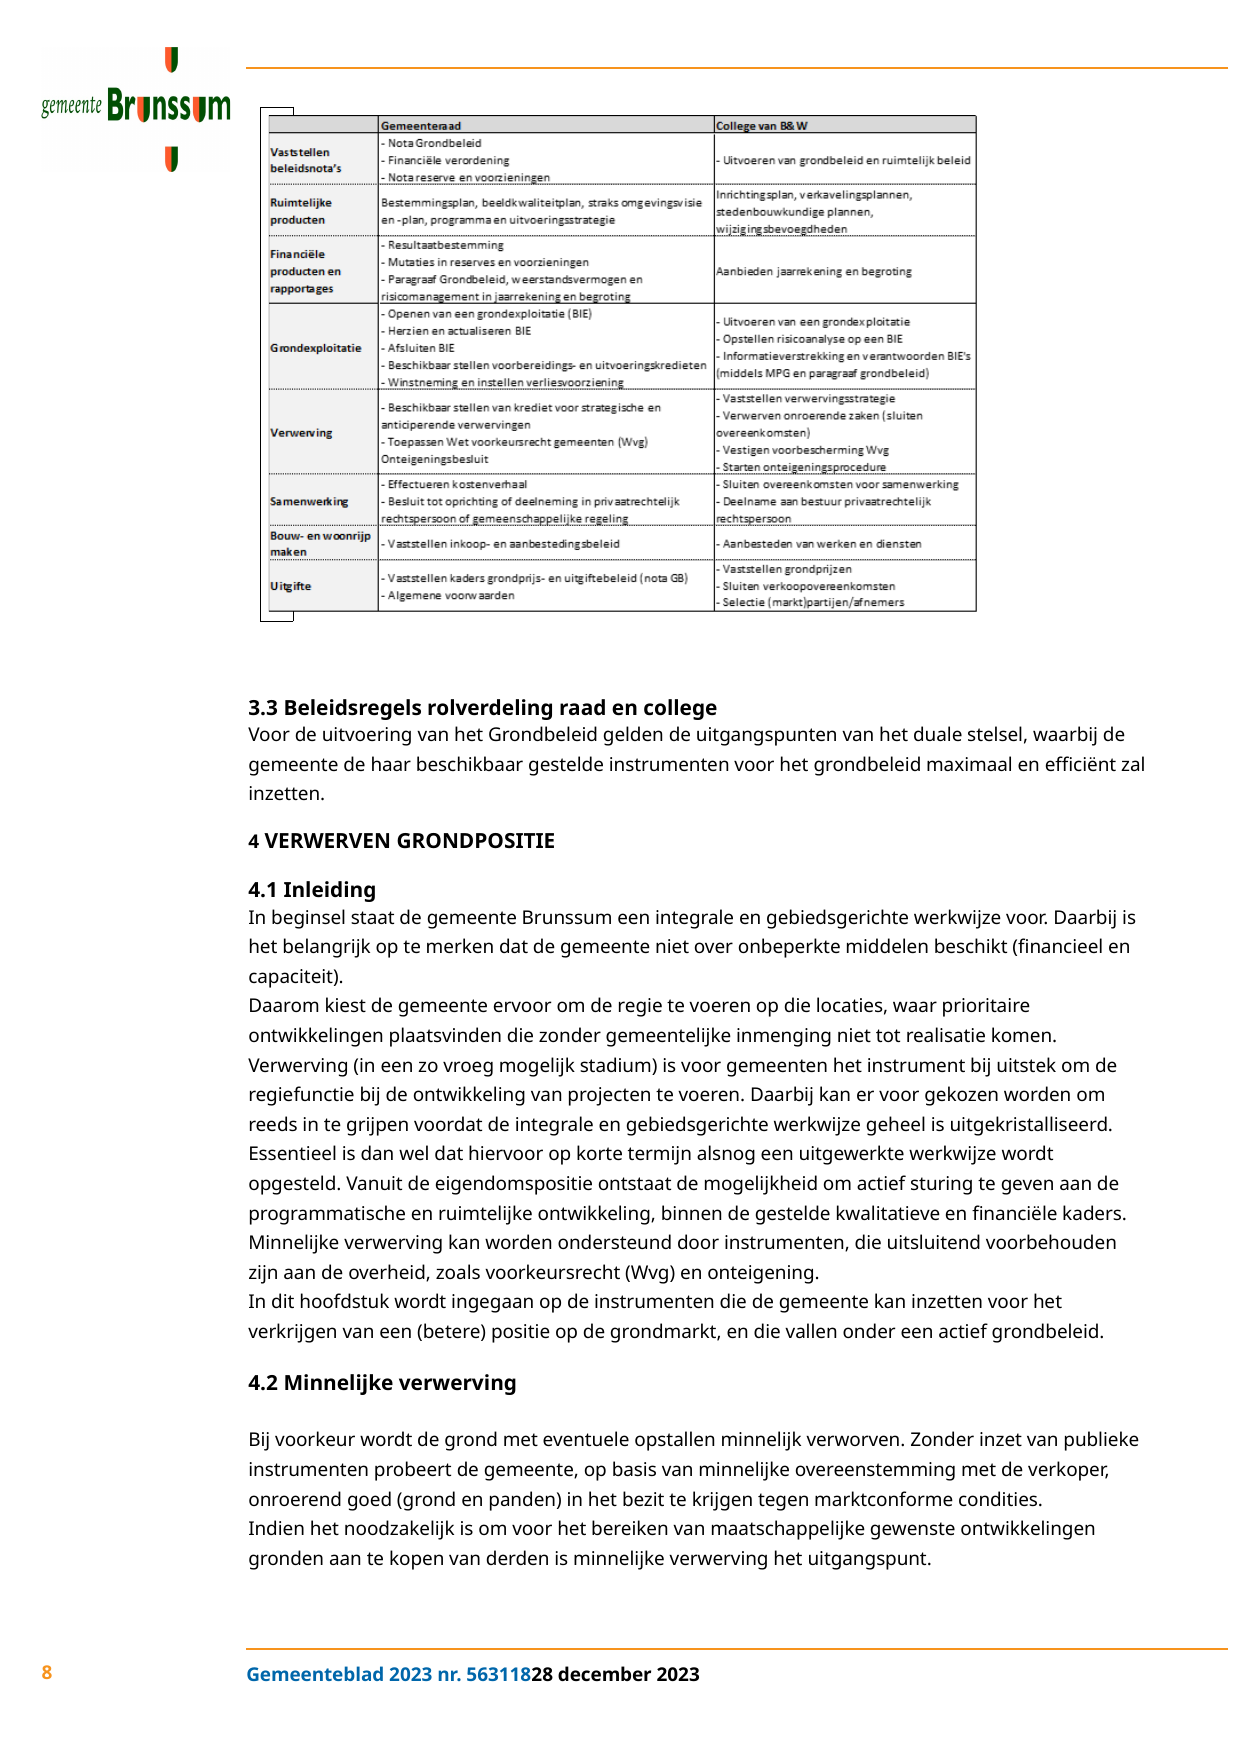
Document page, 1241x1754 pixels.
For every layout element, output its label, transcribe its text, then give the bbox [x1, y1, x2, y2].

text In dit hoofdstuk wordt ingegaan op de instrumenten die de gemeente kan inzetten voor het verkrijgen van een (betere) positie op de grondmarkt, en die vallen onder een actief grondbeleid. [248, 1288, 1152, 1344]
text In beginsel staat de gemeente Brunssum een integrale en gebiedsgerichte werkwijze voor. Daarbij is het belangrijk op te merken dat de gemeente niet over onbeperkte middelen beschikt (financieel en capaciteit). [248, 904, 1152, 989]
text 4.2 Minnelijke verwerving [248, 1368, 1152, 1397]
picture [268, 115, 978, 613]
text Indien het noodzakelijk is om voor het bereiken van maatschappelijke gewenste ontwikkelingen gronden aan te kopen van derden is minnelijke verwerving het uitgangspunt. [248, 1515, 1152, 1571]
picture [41, 47, 231, 172]
text Bij voorkeur wordt de grond met eventuele opstallen minnelijk verworven. Zonder inzet van publieke instrumenten probeert de gemeente, op basis van minnelijke overeenstemming met de verkoper, onroerend goed (grond en panden) in het bezit te krijgen tegen marktconforme condities. [248, 1427, 1152, 1511]
text 4 VERWERVEN GRONDPOSITIE [248, 826, 1152, 855]
text 3.3 Beleidsregels rolverdeling raad en college [248, 693, 1152, 721]
text Voor de uitvoering van het Grondbeleid gelden de uitgangspunten van het duale stelsel, waarbij de gemeente de haar beschikbaar gestelde instrumenten voor het grondbeleid maximaal en efficiënt zal inzetten. [248, 721, 1152, 806]
text 4.1 Inleiding [248, 876, 1152, 904]
text Minnelijke verwerving kan worden ondersteund door instrumenten, die uitsluitend voorbehouden zijn aan de overheid, zoals voorkeursrecht (Wvg) en onteigening. [248, 1229, 1152, 1285]
text Daarom kiest de gemeente ervoor om de regie te voeren op die locaties, waar prioritaire ontwikkelingen plaatsvinden die zonder gemeentelijke inmenging niet tot realisatie komen. Verwerving (in een zo vroeg mogelijk stadium) is voor gemeenten het instrument bij uitstek om de regiefunctie bij de ontwikkeling van projecten te voeren. Daarbij kan er voor gekozen worden om reeds in te grijpen voordat de integrale en gebiedsgerichte werkwijze geheel is uitgekristalliseerd. Essentieel is dan wel dat hiervoor op korte termijn alsnog een uitgewerkte werkwijze wordt opgesteld. Vanuit de eigendomspositie ontstaat de mogelijkheid om actief sturing te geven aan de programmatische en ruimtelijke ontwikkeling, binnen de gestelde kwalitatieve en financiële kaders. [248, 993, 1152, 1226]
